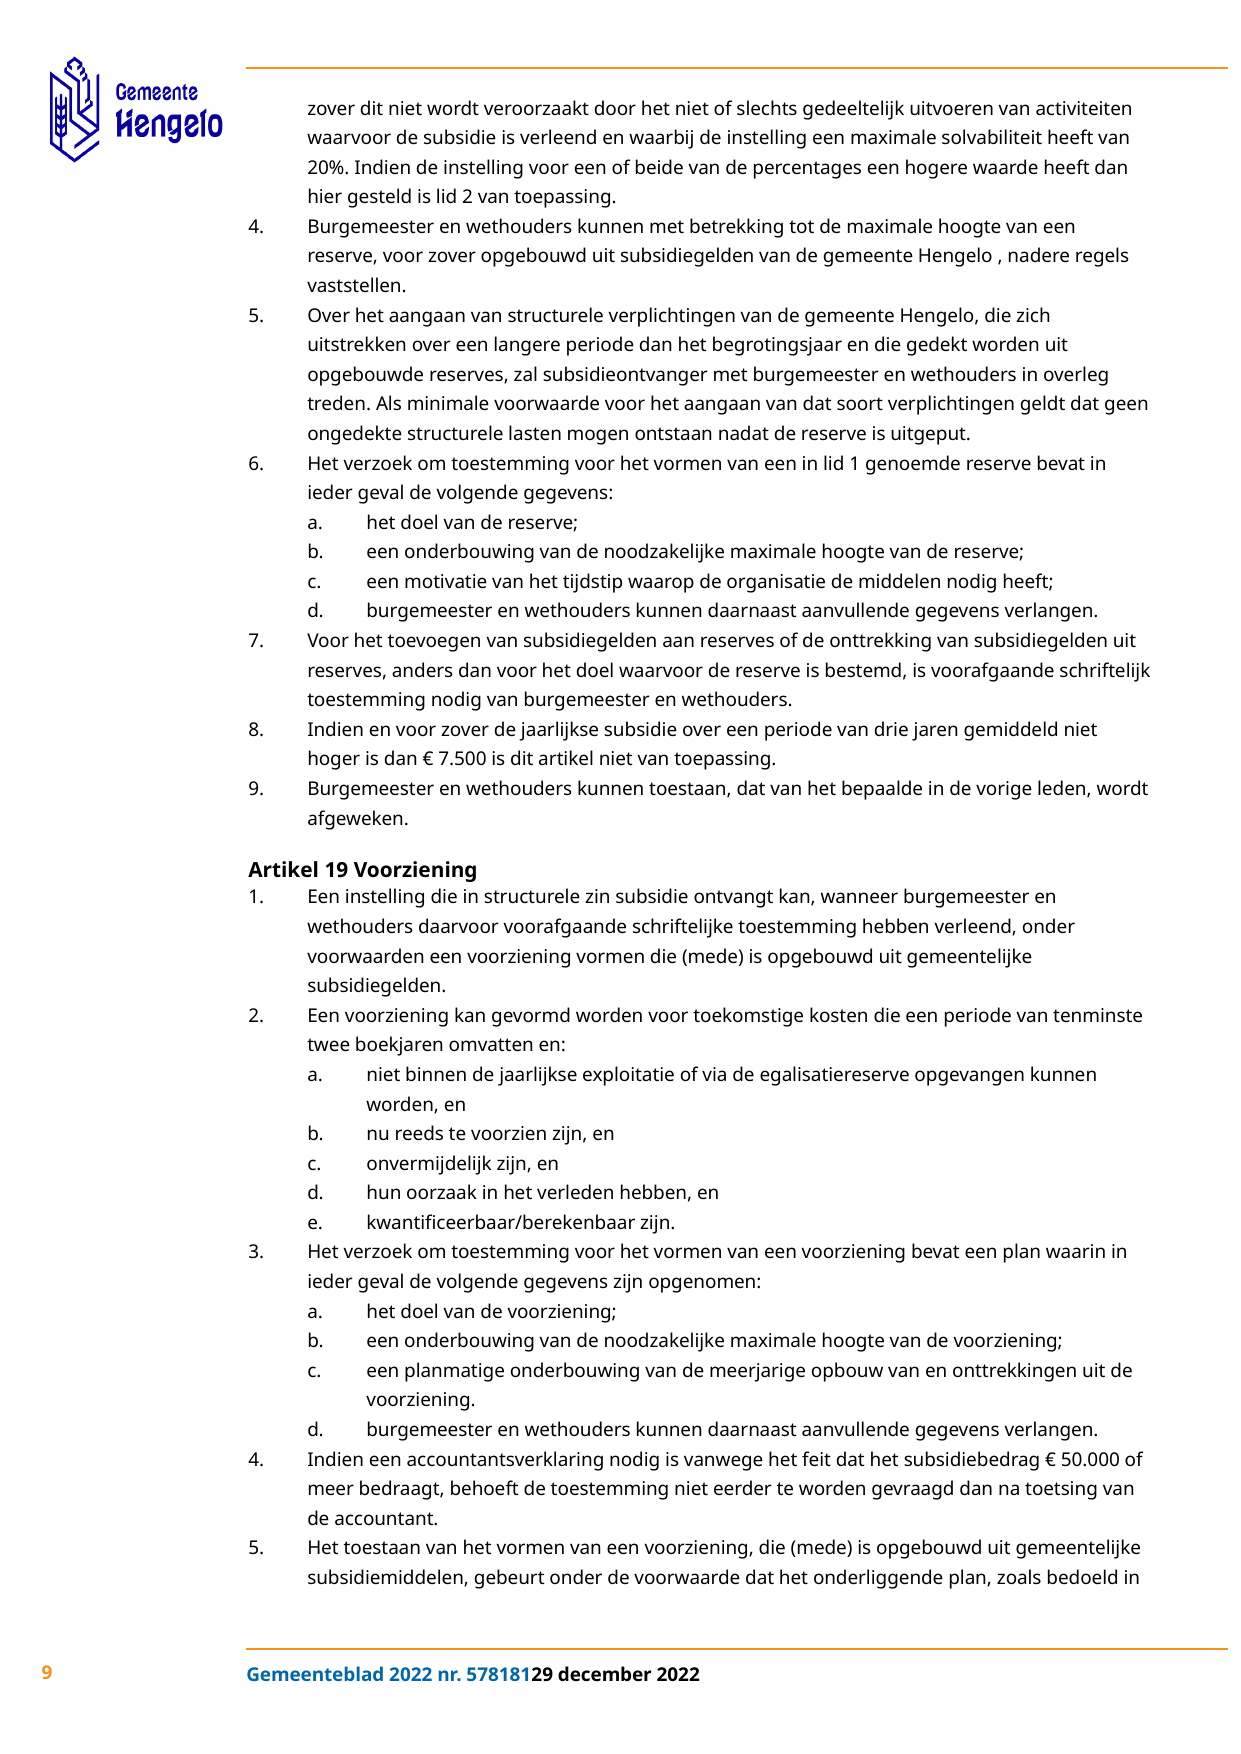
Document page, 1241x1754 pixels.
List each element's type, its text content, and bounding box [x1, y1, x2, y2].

list burgemeester en wethouders kunnen daarnaast aanvullende gegevens verlangen. [307, 1416, 1152, 1442]
list Burgemeester en wethouders kunnen met betrekking tot de maximale hoogte van een reserve, voor zover opgebouwd uit subsidiegelden van de gemeente Hengelo , nadere regels vaststellen. [248, 213, 1152, 298]
list Een voorziening kan gevormd worden voor toekomstige kosten die een periode van tenminste twee boekjaren omvatten en: [248, 1002, 1152, 1057]
list burgemeester en wethouders kunnen daarnaast aanvullende gegevens verlangen. [307, 598, 1152, 623]
list een onderbouwing van de noodzakelijke maximale hoogte van de reserve; [307, 538, 1152, 564]
list een onderbouwing van de noodzakelijke maximale hoogte van de voorziening; [307, 1327, 1152, 1353]
list Het verzoek om toestemming voor het vormen van een voorziening bevat een plan waarin in ieder geval de volgende gegevens zijn opgenomen: [248, 1239, 1152, 1294]
list niet binnen de jaarlijkse exploitatie of via de egalisatiereserve opgevangen kunnen worden, en [307, 1061, 1152, 1116]
list Een instelling die in structurele zin subsidie ontvangt kan, wanneer burgemeester en wethouders daarvoor voorafgaande schriftelijke toestemming hebben verleend, onder voorwaarden een voorziening vormen die (mede) is opgebouwd uit gemeentelijke subsidiegelden. [248, 884, 1152, 998]
list hun oorzaak in het verleden hebben, en [307, 1179, 1152, 1205]
list onvermijdelijk zijn, en [307, 1150, 1152, 1176]
picture [41, 47, 231, 172]
list kwantificeerbaar/berekenbaar zijn. [307, 1209, 1152, 1235]
list Indien en voor zover de jaarlijkse subsidie over een periode van drie jaren gemiddeld niet hoger is dan € 7.500 is dit artikel niet van toepassing. [248, 716, 1152, 771]
list Over het aangaan van structurele verplichtingen van de gemeente Hengelo, die zich uitstrekken over een langere periode dan het begrotingsjaar en die gedekt worden uit opgebouwde reserves, zal subsidieontvanger met burgemeester en wethouders in overleg treden. Als minimale voorwaarde voor het aangaan van dat soort verplichtingen geldt dat geen ongedekte structurele lasten mogen ontstaan nadat de reserve is uitgeput. [248, 302, 1152, 446]
list Indien een accountantsverklaring nodig is vanwege het feit dat het subsidiebedrag € 50.000 of meer bedraagt, behoeft de toestemming niet eerder te worden gevraagd dan na toetsing van de accountant. [248, 1446, 1152, 1531]
text Artikel 19 Voorziening [248, 855, 1152, 884]
list Burgemeester en wethouders kunnen toestaan, dat van het bepaalde in de vorige leden, wordt afgeweken. [248, 775, 1152, 831]
list Het verzoek om toestemming voor het vormen van een in lid 1 genoemde reserve bevat in ieder geval de volgende gegevens: [248, 450, 1152, 505]
list een planmatige onderbouwing van de meerjarige opbouw van en onttrekkingen uit de voorziening. [307, 1357, 1152, 1412]
list Voor het toevoegen van subsidiegelden aan reserves of de onttrekking van subsidiegelden uit reserves, anders dan voor het doel waarvoor de reserve is bestemd, is voorafgaande schriftelijk toestemming nodig van burgemeester en wethouders. [248, 627, 1152, 712]
list Het toestaan van het vormen van een voorziening, die (mede) is opgebouwd uit gemeentelijke subsidiemiddelen, gebeurt onder de voorwaarde dat het onderliggende plan, zoals bedoeld in [248, 1534, 1152, 1590]
list het doel van de reserve; [307, 509, 1152, 535]
list zover dit niet wordt veroorzaakt door het niet of slechts gedeeltelijk uitvoeren van activiteiten waarvoor de subsidie is verleend en waarbij de instelling een maximale solvabiliteit heeft van 20%. Indien de instelling voor een of beide van de percentages een hogere waarde heeft dan hier gesteld is lid 2 van toepassing. [248, 95, 1152, 209]
list nu reeds te voorzien zijn, en [307, 1120, 1152, 1146]
list een motivatie van het tijdstip waarop de organisatie de middelen nodig heeft; [307, 568, 1152, 594]
list het doel van de voorziening; [307, 1298, 1152, 1323]
